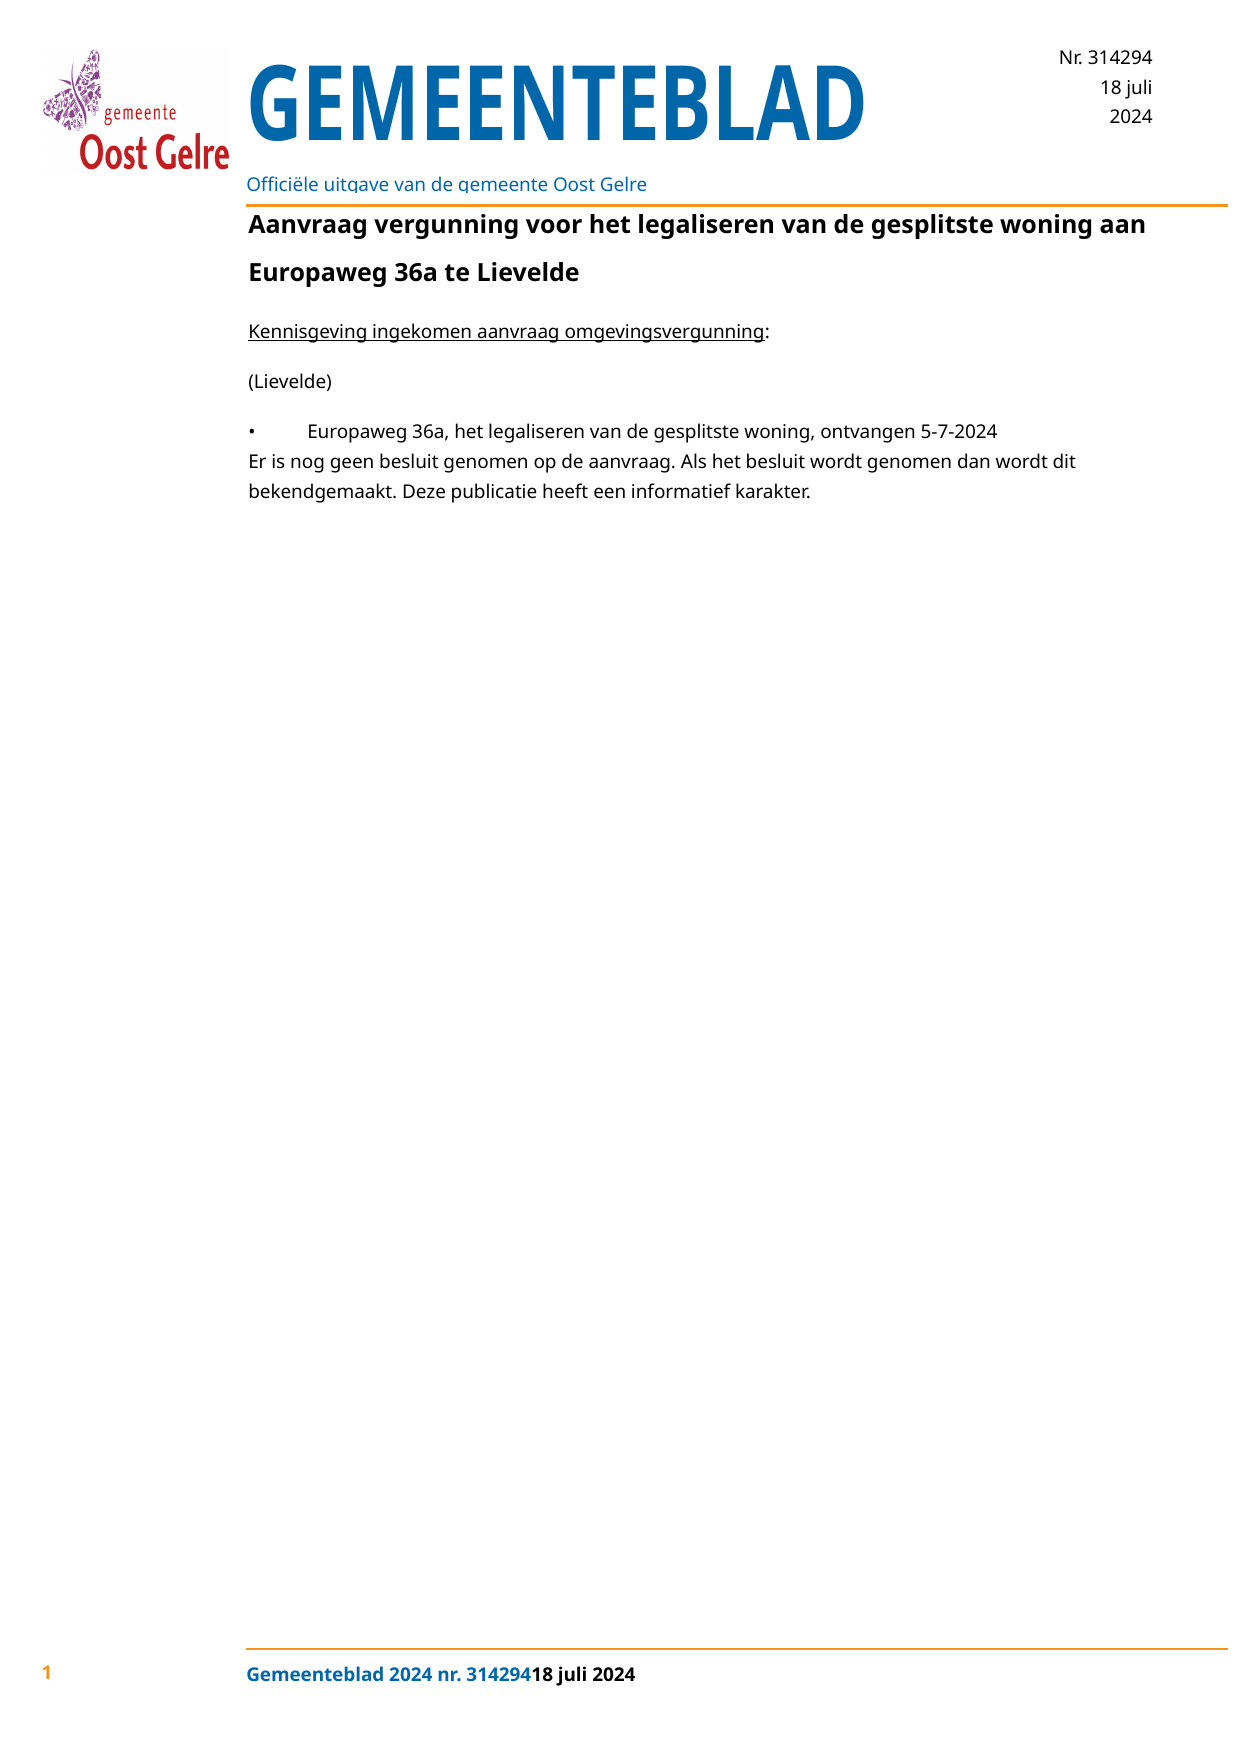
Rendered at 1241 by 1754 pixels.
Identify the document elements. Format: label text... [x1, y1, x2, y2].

text Er is nog geen besluit genomen op de aanvraag. Als het besluit wordt genomen dan wordt dit bekendgemaakt. Deze publicatie heeft een informatief karakter. [248, 448, 1152, 504]
list Europaweg 36a, het legaliseren van de gesplitste woning, ontvangen 5-7-2024 [248, 419, 1152, 444]
text Kennisgeving ingekomen aanvraag omgevingsvergunning: [248, 318, 1152, 344]
text (Lievelde) [248, 368, 1152, 394]
text Aanvraag vergunning voor het legaliseren van de gesplitste woning aan Europaweg 36a te Lievelde [248, 207, 1152, 288]
picture [41, 47, 231, 172]
